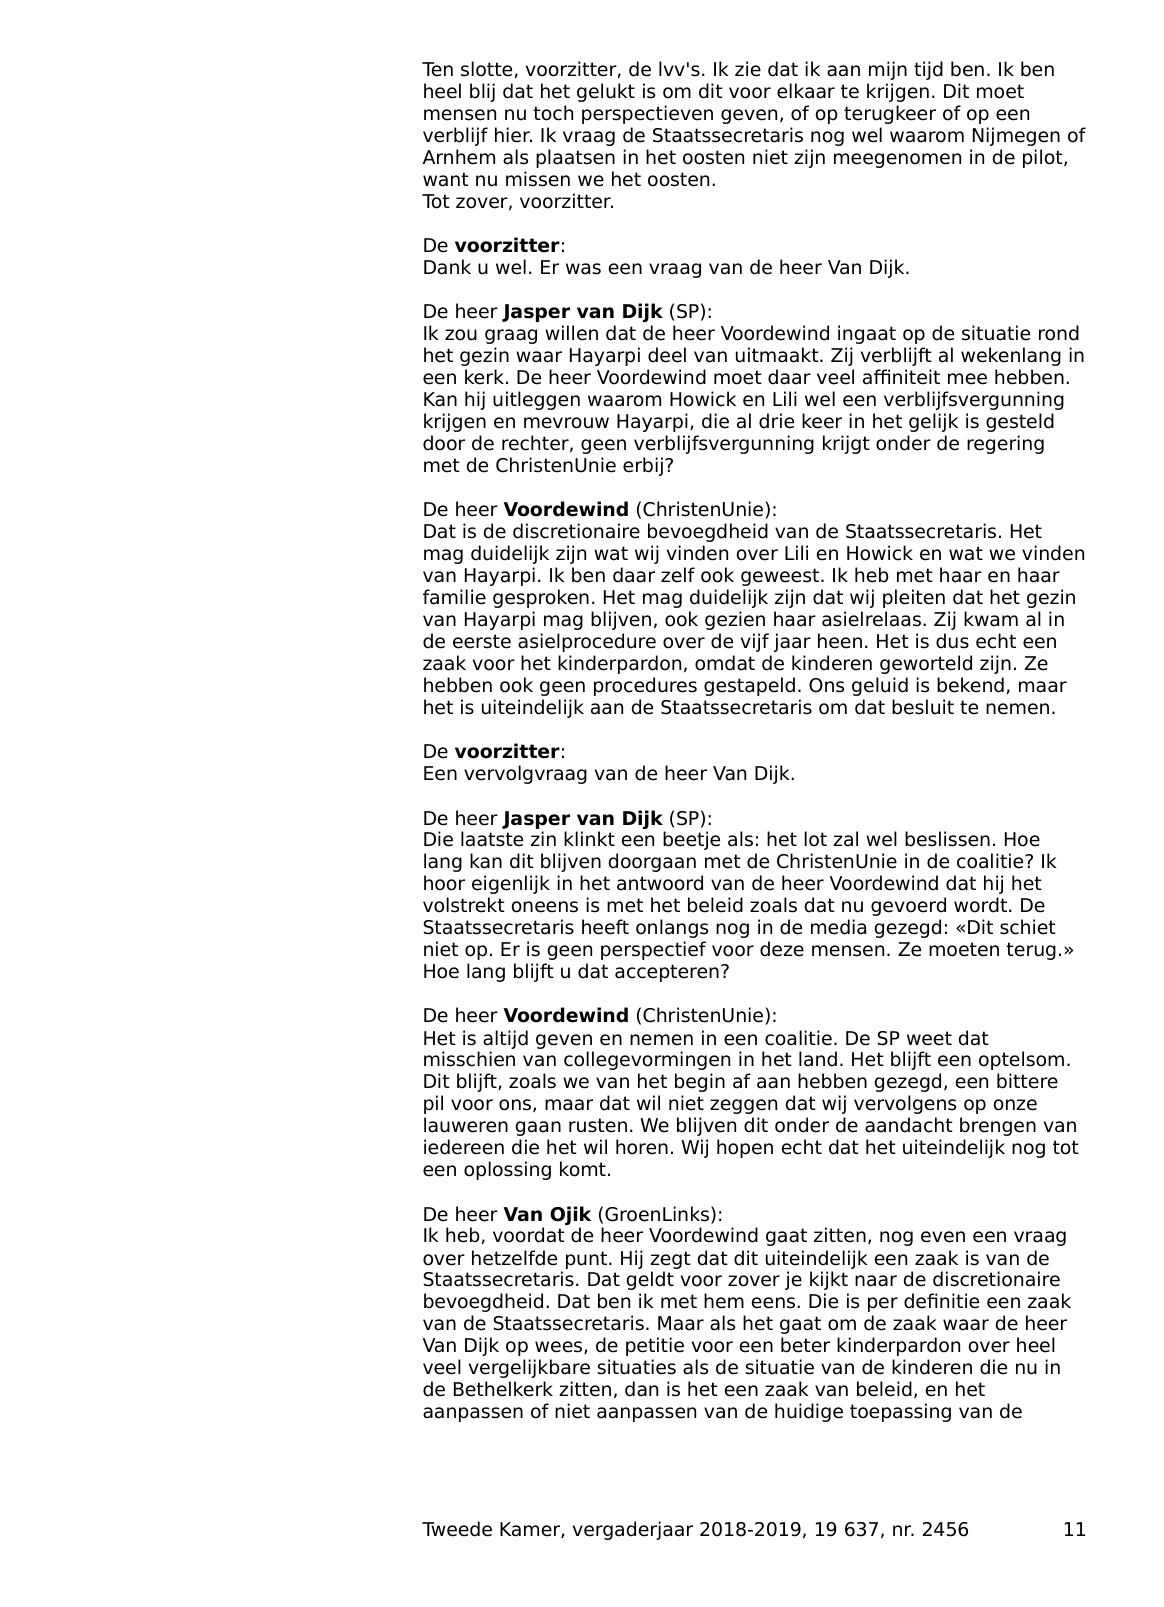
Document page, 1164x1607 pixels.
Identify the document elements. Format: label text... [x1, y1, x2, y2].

text De heer Jasper van Dijk (SP): [422, 807, 1087, 829]
text De heer Voordewind (ChristenUnie): [422, 1005, 1087, 1027]
text Ik zou graag willen dat de heer Voordewind ingaat op de situatie rond het gezin waar Hayarpi deel van uitmaakt. Zij verblijft al wekenlang in een kerk. De heer Voordewind moet daar veel affiniteit mee hebben. Kan hij uitleggen waarom Howick en Lili wel een verblijfsvergunning krijgen en mevrouw Hayarpi, die al drie keer in het gelijk is gesteld door de rechter, geen verblijfsvergunning krijgt onder de regering met de ChristenUnie erbij? [422, 323, 1087, 477]
text De heer Van Ojik (GroenLinks): [422, 1203, 1087, 1225]
text Het is altijd geven en nemen in een coalitie. De SP weet dat misschien van collegevormingen in het land. Het blijft een optelsom. Dit blijft, zoals we van het begin af aan hebben gezegd, een bittere pil voor ons, maar dat wil niet zeggen dat wij vervolgens op onze lauweren gaan rusten. We blijven dit onder de aandacht brengen van iedereen die het wil horen. Wij hopen echt dat het uiteindelijk nog tot een oplossing komt. [422, 1027, 1087, 1181]
text Een vervolgvraag van de heer Van Dijk. [422, 763, 1087, 785]
text Dank u wel. Er was een vraag van de heer Van Dijk. [422, 257, 1087, 279]
text De heer Voordewind (ChristenUnie): [422, 499, 1087, 521]
text Ik heb, voordat de heer Voordewind gaat zitten, nog even een vraag over hetzelfde punt. Hij zegt dat dit uiteindelijk een zaak is van de Staatssecretaris. Dat geldt voor zover je kijkt naar de discretionaire bevoegdheid. Dat ben ik met hem eens. Die is per definitie een zaak van de Staatssecretaris. Maar als het gaat om de zaak waar de heer Van Dijk op wees, de petitie voor een beter kinderpardon over heel veel vergelijkbare situaties als de situatie van de kinderen die nu in de Bethelkerk zitten, dan is het een zaak van beleid, en het aanpassen of niet aanpassen van de huidige toepassing van de [422, 1225, 1087, 1423]
text Ten slotte, voorzitter, de lvv's. Ik zie dat ik aan mijn tijd ben. Ik ben heel blij dat het gelukt is om dit voor elkaar te krijgen. Dit moet mensen nu toch perspectieven geven, of op terugkeer of op een verblijf hier. Ik vraag de Staatssecretaris nog wel waarom Nijmegen of Arnhem als plaatsen in het oosten niet zijn meegenomen in de pilot, want nu missen we het oosten. [422, 59, 1087, 191]
text Die laatste zin klinkt een beetje als: het lot zal wel beslissen. Hoe lang kan dit blijven doorgaan met de ChristenUnie in de coalitie? Ik hoor eigenlijk in het antwoord van de heer Voordewind dat hij het volstrekt oneens is met het beleid zoals dat nu gevoerd wordt. De Staatssecretaris heeft onlangs nog in de media gezegd: «Dit schiet niet op. Er is geen perspectief voor deze mensen. Ze moeten terug.» Hoe lang blijft u dat accepteren? [422, 829, 1087, 983]
text De heer Jasper van Dijk (SP): [422, 301, 1087, 323]
text De voorzitter: [422, 235, 1087, 257]
text Tot zover, voorzitter. [422, 191, 1087, 213]
text De voorzitter: [422, 741, 1087, 763]
text Dat is de discretionaire bevoegdheid van de Staatssecretaris. Het mag duidelijk zijn wat wij vinden over Lili en Howick en wat we vinden van Hayarpi. Ik ben daar zelf ook geweest. Ik heb met haar en haar familie gesproken. Het mag duidelijk zijn dat wij pleiten dat het gezin van Hayarpi mag blijven, ook gezien haar asielrelaas. Zij kwam al in de eerste asielprocedure over de vijf jaar heen. Het is dus echt een zaak voor het kinderpardon, omdat de kinderen geworteld zijn. Ze hebben ook geen procedures gestapeld. Ons geluid is bekend, maar het is uiteindelijk aan de Staatssecretaris om dat besluit te nemen. [422, 521, 1087, 719]
